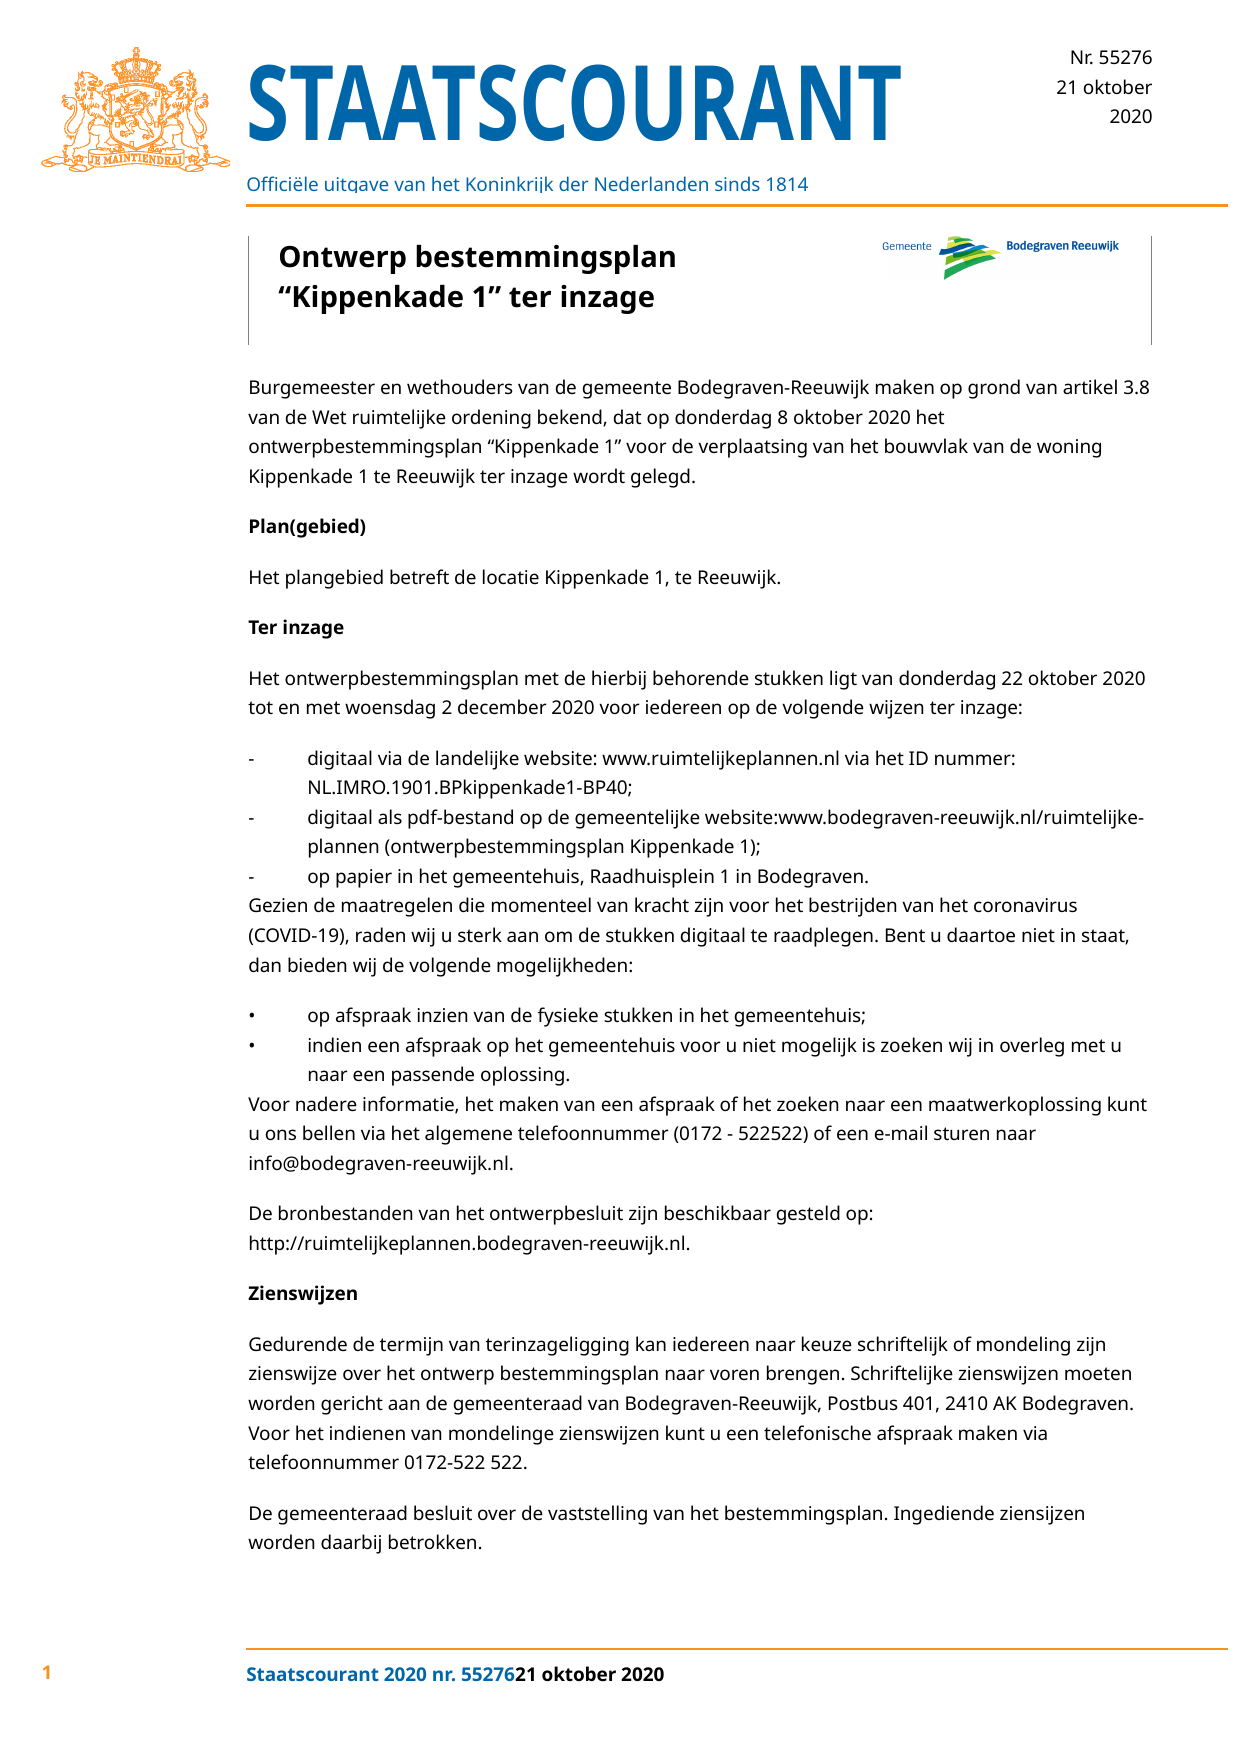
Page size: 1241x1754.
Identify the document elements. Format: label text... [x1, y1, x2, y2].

text Ter inzage [248, 614, 1152, 640]
text Gedurende de termijn van terinzageligging kan iedereen naar keuze schriftelijk of mondeling zijn zienswijze over het ontwerp bestemmingsplan naar voren brengen. Schriftelijke zienswijzen moeten worden gericht aan de gemeenteraad van Bodegraven-Reeuwijk, Postbus 401, 2410 AK Bodegraven. Voor het indienen van mondelinge zienswijzen kunt u een telefonische afspraak maken via telefoonnummer 0172-522 522. [248, 1331, 1152, 1475]
list digitaal als pdf-bestand op de gemeentelijke website:www.bodegraven-reeuwijk.nl/ruimtelijke-plannen (ontwerpbestemmingsplan Kippenkade 1); [248, 804, 1152, 859]
list op afspraak inzien van de fysieke stukken in het gemeentehuis; [248, 1002, 1152, 1028]
text De gemeenteraad besluit over de vaststelling van het bestemmingsplan. Ingediende ziensijzen worden daarbij betrokken. [248, 1500, 1152, 1555]
text De bronbestanden van het ontwerpbesluit zijn beschikbaar gesteld op: http://ruimtelijkeplannen.bodegraven-reeuwijk.nl. [248, 1201, 1152, 1256]
text Plan(gebied) [248, 513, 1152, 539]
text Het plangebied betreft de locatie Kippenkade 1, te Reeuwijk. [248, 564, 1152, 589]
text Het ontwerpbestemmingsplan met de hierbij behorende stukken ligt van donderdag 22 oktober 2020 tot en met woensdag 2 december 2020 voor iedereen op de volgende wijzen ter inzage: [248, 665, 1152, 720]
table_header [850, 236, 1151, 345]
list digitaal via de landelijke website: www.ruimtelijkeplannen.nl via het ID nummer: NL.IMRO.1901.BPkippenkade1-BP40; [248, 745, 1152, 800]
picture [882, 236, 1119, 280]
text Voor nadere informatie, het maken van een afspraak of het zoeken naar een maatwerkoplossing kunt u ons bellen via het algemene telefoonnummer (0172 - 522522) of een e-mail sturen naar info@bodegraven-reeuwijk.nl. [248, 1091, 1152, 1176]
text Burgemeester en wethouders van de gemeente Bodegraven-Reeuwijk maken op grond van artikel 3.8 van de Wet ruimtelijke ordening bekend, dat op donderdag 8 oktober 2020 het ontwerpbestemmingsplan “Kippenkade 1” voor de verplaatsing van het bouwvlak van de woning Kippenkade 1 te Reeuwijk ter inzage wordt gelegd. [248, 374, 1152, 489]
text Zienswijzen [248, 1281, 1152, 1306]
list op papier in het gemeentehuis, Raadhuisplein 1 in Bodegraven. [248, 863, 1152, 889]
text Gezien de maatregelen die momenteel van kracht zijn voor het bestrijden van het coronavirus (COVID-19), raden wij u sterk aan om de stukken digitaal te raadplegen. Bent u daartoe niet in staat, dan bieden wij de volgende mogelijkheden: [248, 893, 1152, 977]
list indien een afspraak op het gemeentehuis voor u niet mogelijk is zoeken wij in overleg met u naar een passende oplossing. [248, 1032, 1152, 1087]
picture [41, 47, 231, 172]
table_header Ontwerp bestemmingsplan “Kippenkade 1” ter inzage [249, 236, 850, 345]
